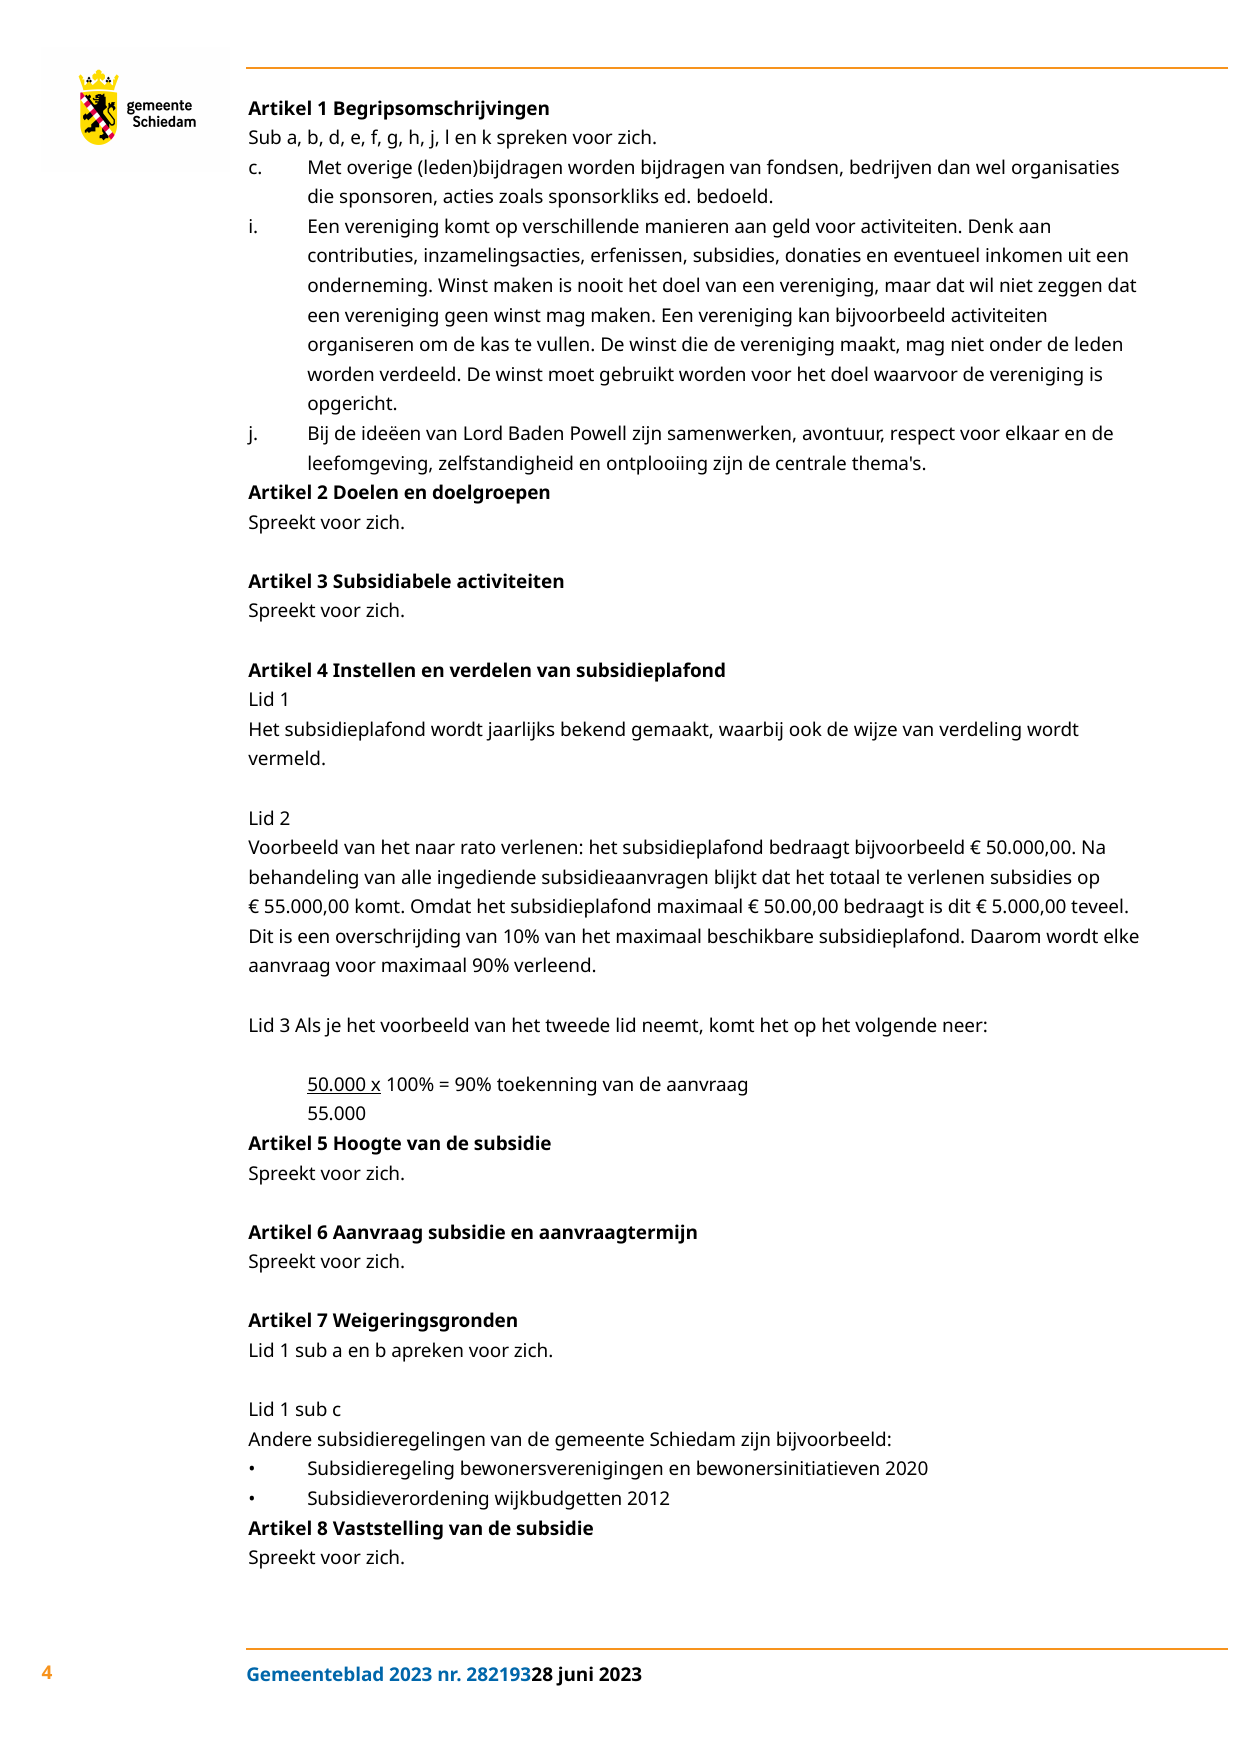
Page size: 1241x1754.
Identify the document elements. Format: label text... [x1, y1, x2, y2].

text Artikel 6 Aanvraag subsidie en aanvraagtermijn [248, 1219, 1152, 1245]
text Lid 1 sub a en b apreken voor zich. [248, 1337, 1152, 1363]
text Artikel 3 Subsidiabele activiteiten [248, 568, 1152, 594]
picture [41, 47, 231, 172]
text Artikel 5 Hoogte van de subsidie [248, 1130, 1152, 1156]
list 55.000 [248, 1101, 1152, 1126]
text Lid 3 Als je het voorbeeld van het tweede lid neemt, komt het op het volgende neer: [248, 1012, 1152, 1038]
text Artikel 8 Vaststelling van de subsidie [248, 1515, 1152, 1541]
list Een vereniging komt op verschillende manieren aan geld voor activiteiten. Denk aan contributies, inzamelingsacties, erfenissen, subsidies, donaties en eventueel inkomen uit een onderneming. Winst maken is nooit het doel van een vereniging, maar dat wil niet zeggen dat een vereniging geen winst mag maken. Een vereniging kan bijvoorbeeld activiteiten organiseren om de kas te vullen. De winst die de vereniging maakt, mag niet onder de leden worden verdeeld. De winst moet gebruikt worden voor het doel waarvoor de vereniging is opgericht. [248, 213, 1152, 416]
text Artikel 2 Doelen en doelgroepen [248, 479, 1152, 505]
text Het subsidieplafond wordt jaarlijks bekend gemaakt, waarbij ook de wijze van verdeling wordt vermeld. [248, 716, 1152, 771]
text Artikel 7 Weigeringsgronden [248, 1308, 1152, 1333]
text Spreekt voor zich. [248, 1248, 1152, 1274]
list 50.000 x 100% = 90% toekenning van de aanvraag [248, 1071, 1152, 1097]
list Subsidieverordening wijkbudgetten 2012 [248, 1485, 1152, 1511]
list Bij de ideëen van Lord Baden Powell zijn samenwerken, avontuur, respect voor elkaar en de leefomgeving, zelfstandigheid en ontplooiing zijn de centrale thema's. [248, 420, 1152, 476]
text € 55.000,00 komt. Omdat het subsidieplafond maximaal € 50.00,00 bedraagt is dit € 5.000,00 teveel. Dit is een overschrijding van 10% van het maximaal beschikbare subsidieplafond. Daarom wordt elke aanvraag voor maximaal 90% verleend. [248, 893, 1152, 978]
text Spreekt voor zich. [248, 598, 1152, 623]
text Spreekt voor zich. [248, 509, 1152, 535]
text Artikel 4 Instellen en verdelen van subsidieplafond [248, 657, 1152, 683]
text Lid 1 [248, 686, 1152, 712]
text Voorbeeld van het naar rato verlenen: het subsidieplafond bedraagt bijvoorbeeld € 50.000,00. Na behandeling van alle ingediende subsidieaanvragen blijkt dat het totaal te verlenen subsidies op [248, 834, 1152, 890]
list Subsidieregeling bewonersverenigingen en bewonersinitiatieven 2020 [248, 1456, 1152, 1481]
text Andere subsidieregelingen van de gemeente Schiedam zijn bijvoorbeeld: [248, 1426, 1152, 1452]
text Lid 1 sub c [248, 1396, 1152, 1422]
text Spreekt voor zich. [248, 1160, 1152, 1186]
text Sub a, b, d, e, f, g, h, j, l en k spreken voor zich. [248, 124, 1152, 150]
list Met overige (leden)bijdragen worden bijdragen van fondsen, bedrijven dan wel organisaties die sponsoren, acties zoals sponsorkliks ed. bedoeld. [248, 154, 1152, 209]
text Lid 2 [248, 805, 1152, 831]
text Artikel 1 Begripsomschrijvingen [248, 95, 1152, 121]
text Spreekt voor zich. [248, 1544, 1152, 1570]
